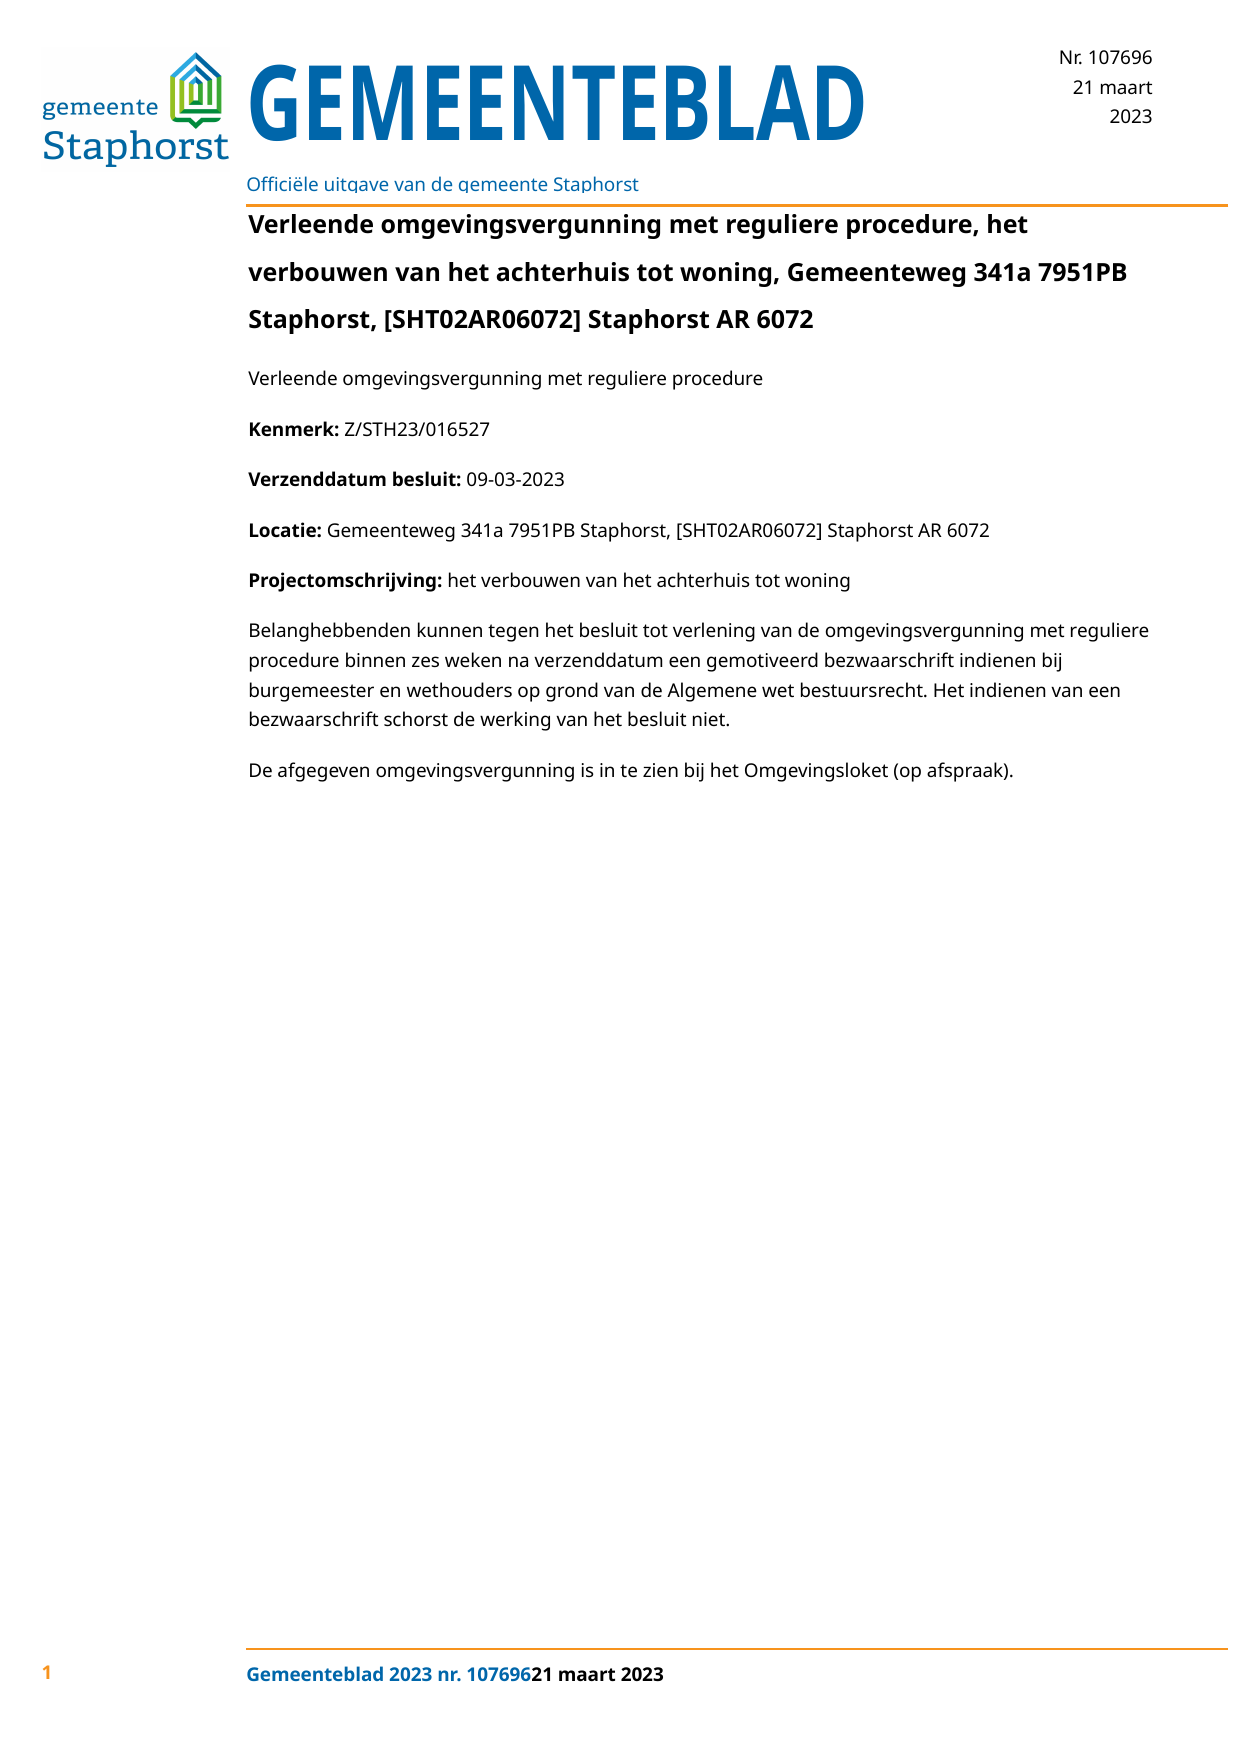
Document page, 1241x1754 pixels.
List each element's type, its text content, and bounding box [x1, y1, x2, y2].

text Belanghebbenden kunnen tegen het besluit tot verlening van de omgevingsvergunning met reguliere procedure binnen zes weken na verzenddatum een gemotiveerd bezwaarschrift indienen bij burgemeester en wethouders op grond van de Algemene wet bestuursrecht. Het indienen van een bezwaarschrift schorst de werking van het besluit niet. [248, 618, 1152, 732]
text Locatie: Gemeenteweg 341a 7951PB Staphorst, [SHT02AR06072] Staphorst AR 6072 [248, 517, 1152, 542]
text Kenmerk: Z/STH23/016527 [248, 416, 1152, 442]
text Projectomschrijving: het verbouwen van het achterhuis tot woning [248, 567, 1152, 593]
text Verleende omgevingsvergunning met reguliere procedure [248, 366, 1152, 391]
picture [41, 47, 231, 172]
text Verleende omgevingsvergunning met reguliere procedure, het verbouwen van het achterhuis tot woning, Gemeenteweg 341a 7951PB Staphorst, [SHT02AR06072] Staphorst AR 6072 [248, 207, 1152, 336]
text De afgegeven omgevingsvergunning is in te zien bij het Omgevingsloket (op afspraak). [248, 757, 1152, 782]
text Verzenddatum besluit: 09-03-2023 [248, 466, 1152, 492]
